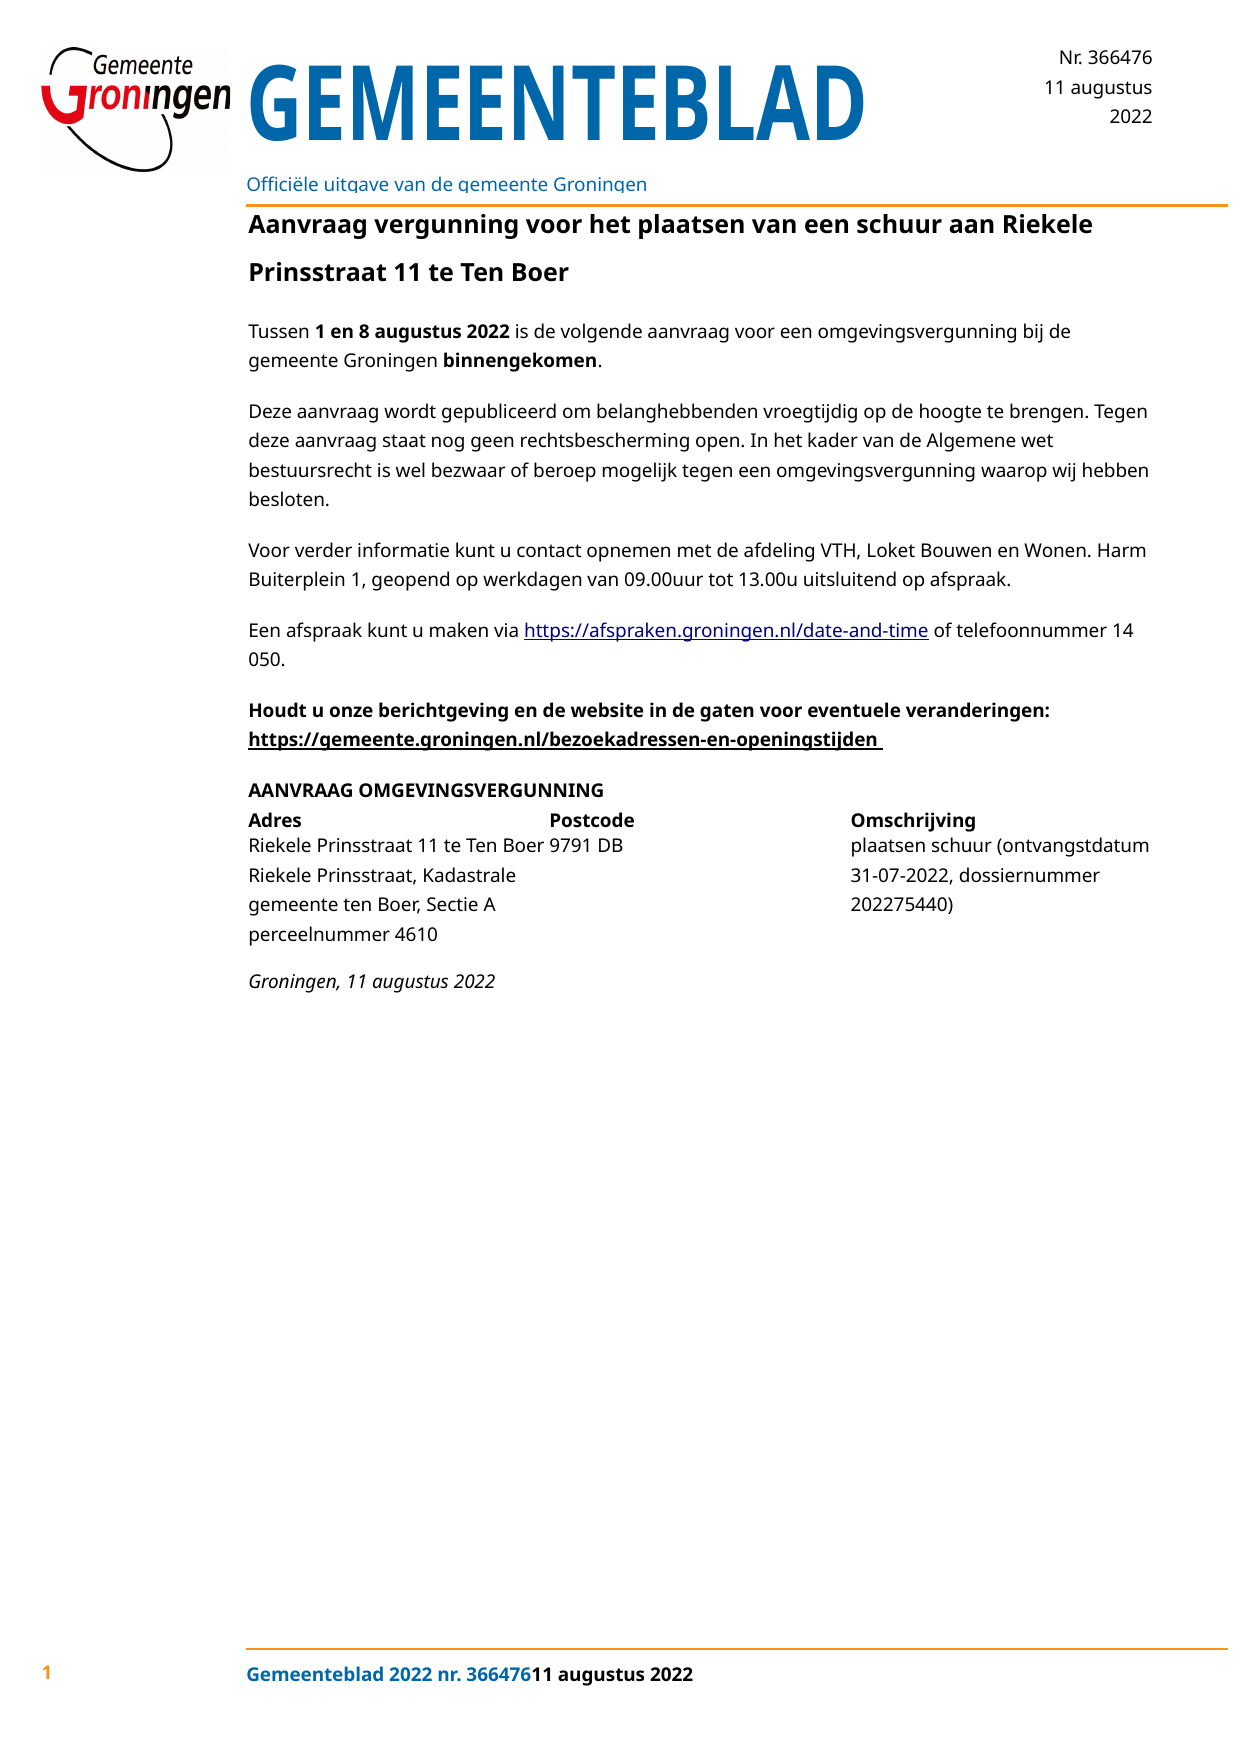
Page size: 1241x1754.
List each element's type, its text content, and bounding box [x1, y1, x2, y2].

table_header Postcode [549, 807, 850, 832]
table_header Adres [248, 807, 549, 832]
text Voor verder informatie kunt u contact opnemen met de afdeling VTH, Loket Bouwen en Wonen. Harm Buiterplein 1, geopend op werkdagen van 09.00uur tot 13.00u uitsluitend op afspraak. [248, 537, 1152, 592]
picture [41, 47, 231, 172]
table_cell Riekele Prinsstraat 11 te Ten Boer Riekele Prinsstraat, Kadastrale gemeente ten Boer, Sectie A perceelnummer 4610 [248, 833, 549, 947]
text AANVRAAG OMGEVINGSVERGUNNING [248, 777, 1152, 803]
text Tussen 1 en 8 augustus 2022 is de volgende aanvraag voor een omgevingsvergunning bij de gemeente Groningen binnengekomen. [248, 318, 1152, 373]
text Groningen, 11 augustus 2022 [248, 968, 1152, 994]
table_header Omschrijving [850, 807, 1152, 832]
text Deze aanvraag wordt gepubliceerd om belanghebbenden vroegtijdig op de hoogte te brengen. Tegen deze aanvraag staat nog geen rechtsbescherming open. In het kader van de Algemene wet bestuursrecht is wel bezwaar of beroep mogelijk tegen een omgevingsvergunning waarop wij hebben besloten. [248, 398, 1152, 512]
table_cell plaatsen schuur (ontvangstdatum 31-07-2022, dossiernummer 202275440) [850, 833, 1152, 947]
text Een afspraak kunt u maken via https://afspraken.groningen.nl/date-and-time of telefoonnummer 14 050. [248, 617, 1152, 672]
text Houdt u onze berichtgeving en de website in de gaten voor eventuele veranderingen: https://gemeente.groningen.nl/bezoekadressen-en-openingstijden [248, 697, 1152, 752]
table_cell 9791 DB [549, 833, 850, 947]
text Aanvraag vergunning voor het plaatsen van een schuur aan Riekele Prinsstraat 11 te Ten Boer [248, 207, 1152, 288]
